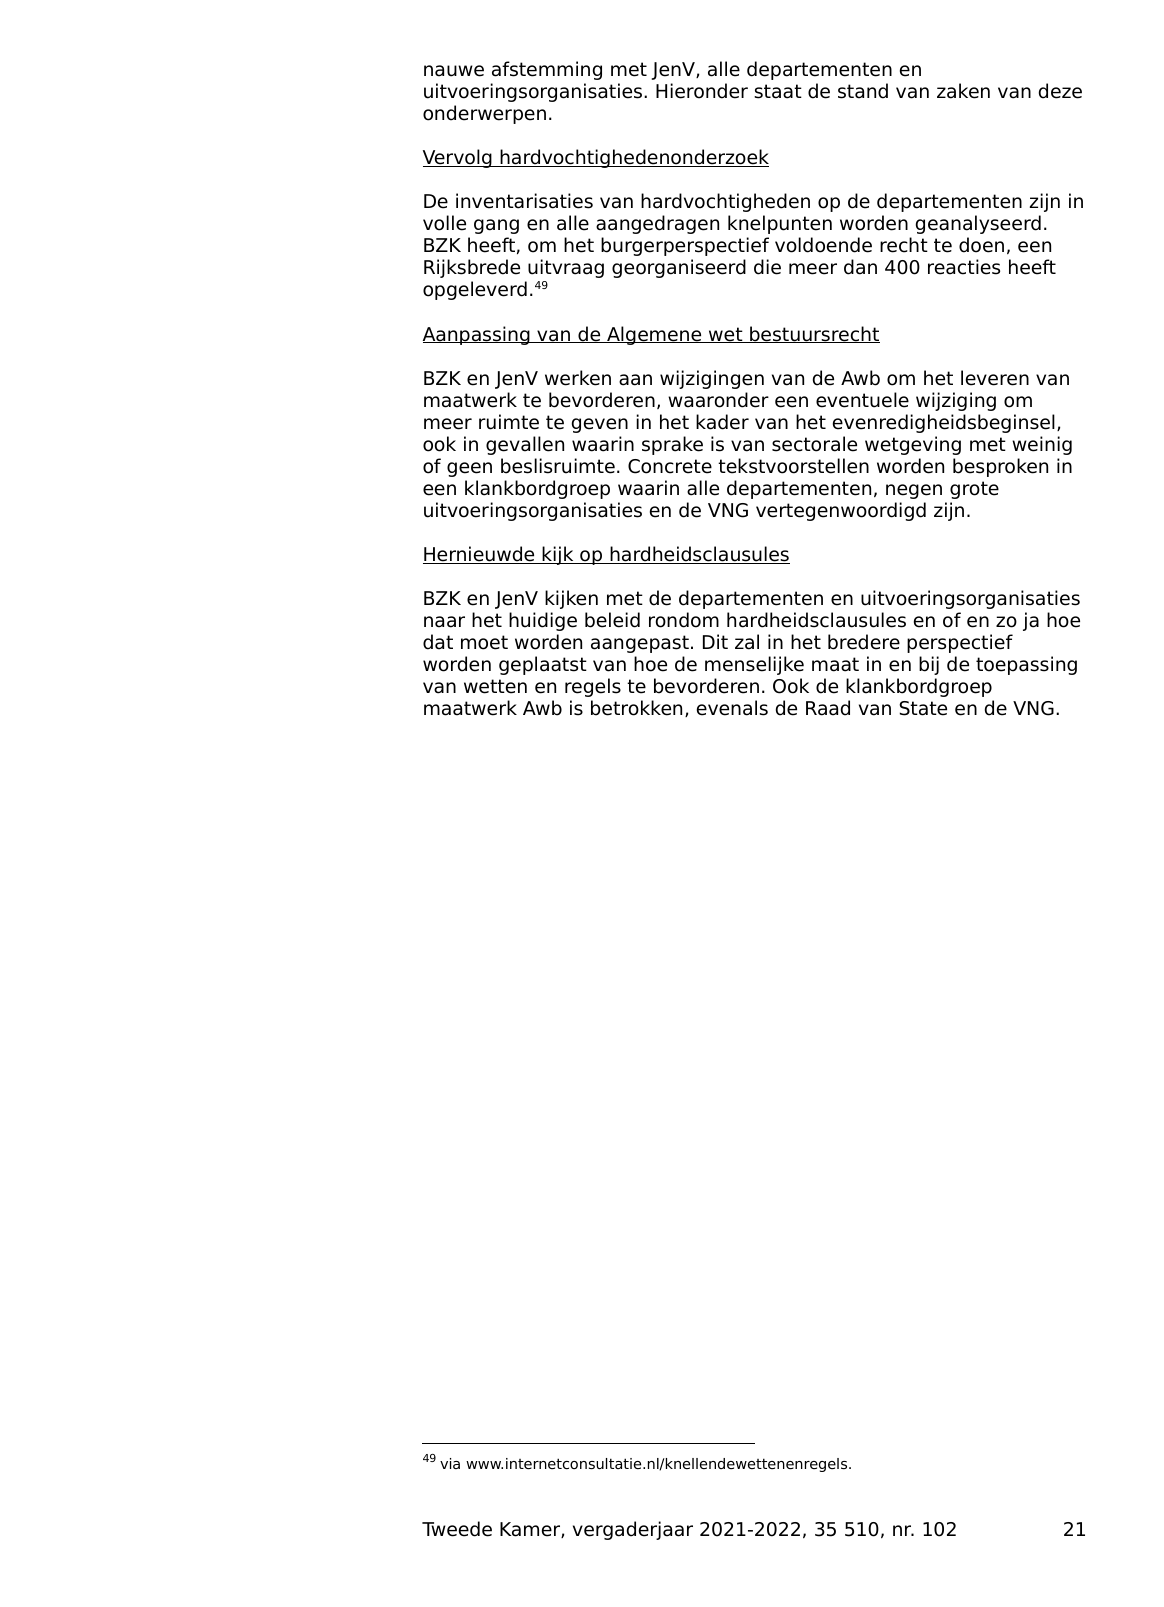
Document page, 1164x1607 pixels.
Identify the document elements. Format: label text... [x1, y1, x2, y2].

subtitle Aanpassing van de Algemene wet bestuursrecht [422, 323, 1087, 345]
subtitle Vervolg hardvochtighedenonderzoek [422, 147, 1087, 169]
text nauwe afstemming met JenV, alle departementen en uitvoeringsorganisaties. Hieronder staat de stand van zaken van deze onderwerpen. [422, 59, 1087, 125]
text BZK en JenV kijken met de departementen en uitvoeringsorganisaties naar het huidige beleid rondom hardheidsclausules en of en zo ja hoe dat moet worden aangepast. Dit zal in het bredere perspectief worden geplaatst van hoe de menselijke maat in en bij de toepassing van wetten en regels te bevorderen. Ook de klankbordgroep maatwerk Awb is betrokken, evenals de Raad van State en de VNG. [422, 588, 1087, 720]
subtitle Hernieuwde kijk op hardheidsclausules [422, 544, 1087, 566]
text via www.internetconsultatie.nl/knellendewettenenregels. [422, 1452, 1087, 1474]
text De inventarisaties van hardvochtigheden op de departementen zijn in volle gang en alle aangedragen knelpunten worden geanalyseerd. BZK heeft, om het burgerperspectief voldoende recht te doen, een Rijksbrede uitvraag georganiseerd die meer dan 400 reacties heeft opgeleverd. [422, 191, 1087, 301]
text BZK en JenV werken aan wijzigingen van de Awb om het leveren van maatwerk te bevorderen, waaronder een eventuele wijziging om meer ruimte te geven in het kader van het evenredigheidsbeginsel, ook in gevallen waarin sprake is van sectorale wetgeving met weinig of geen beslisruimte. Concrete tekstvoorstellen worden besproken in een klankbordgroep waarin alle departementen, negen grote uitvoeringsorganisaties en de VNG vertegenwoordigd zijn. [422, 368, 1087, 521]
